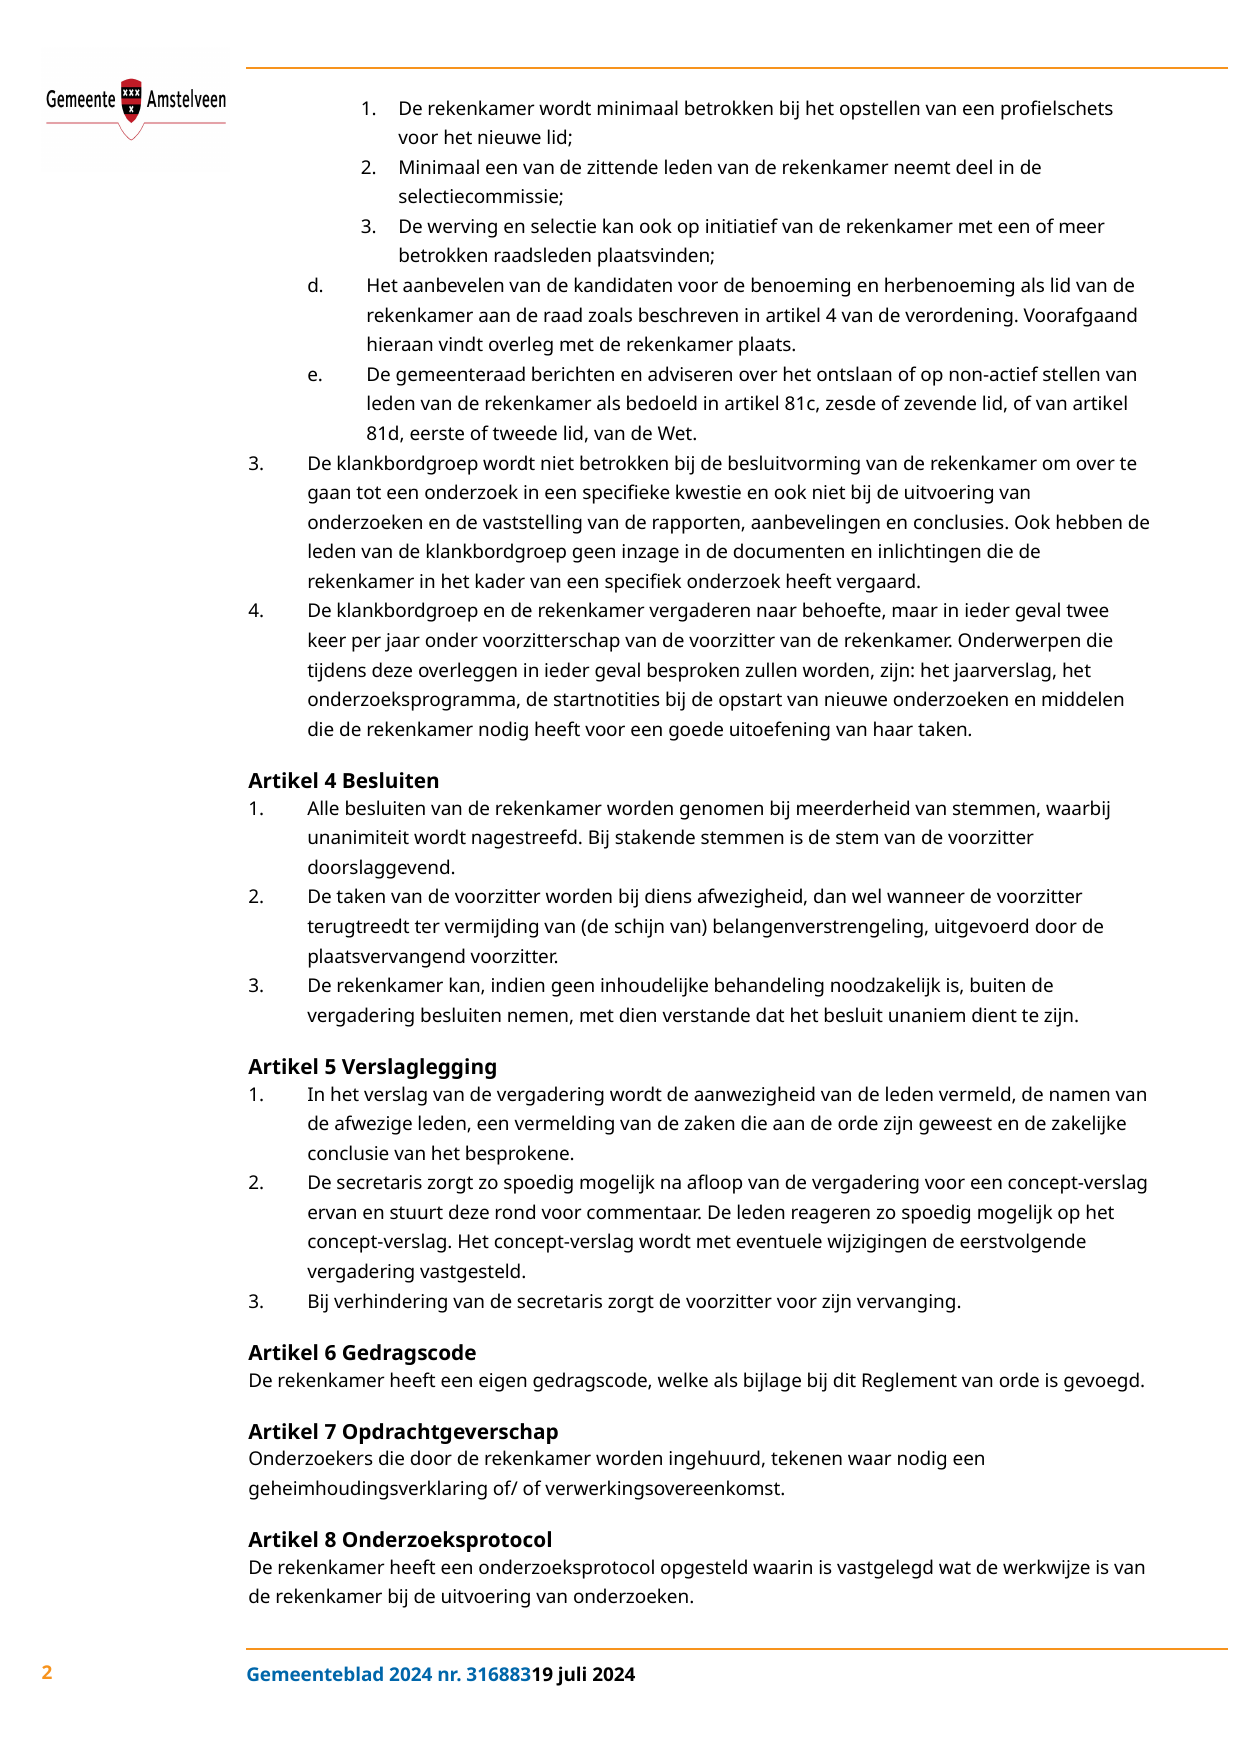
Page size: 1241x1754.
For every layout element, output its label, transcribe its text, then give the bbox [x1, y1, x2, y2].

list De klankbordgroep en de rekenkamer vergaderen naar behoefte, maar in ieder geval twee keer per jaar onder voorzitterschap van de voorzitter van de rekenkamer. Onderwerpen die tijdens deze overleggen in ieder geval besproken zullen worden, zijn: het jaarverslag, het onderzoeksprogramma, de startnotities bij de opstart van nieuwe onderzoeken en middelen die de rekenkamer nodig heeft voor een goede uitoefening van haar taken. [248, 598, 1152, 742]
list De klankbordgroep wordt niet betrokken bij de besluitvorming van de rekenkamer om over te gaan tot een onderzoek in een specifieke kwestie en ook niet bij de uitvoering van onderzoeken en de vaststelling van de rapporten, aanbevelingen en conclusies. Ook hebben de leden van de klankbordgroep geen inzage in de documenten en inlichtingen die de rekenkamer in het kader van een specifiek onderzoek heeft vergaard. [248, 450, 1152, 594]
list De werving en selectie kan ook op initiatief van de rekenkamer met een of meer betrokken raadsleden plaatsvinden; [361, 213, 1152, 268]
list Alle besluiten van de rekenkamer worden genomen bij meerderheid van stemmen, waarbij unanimiteit wordt nagestreefd. Bij stakende stemmen is de stem van de voorzitter doorslaggevend. [248, 795, 1152, 880]
text Artikel 4 Besluiten [248, 766, 1152, 795]
list De taken van de voorzitter worden bij diens afwezigheid, dan wel wanneer de voorzitter terugtreedt ter vermijding van (de schijn van) belangenverstrengeling, uitgevoerd door de plaatsvervangend voorzitter. [248, 884, 1152, 968]
list De rekenkamer kan, indien geen inhoudelijke behandeling noodzakelijk is, buiten de vergadering besluiten nemen, met dien verstande dat het besluit unaniem dient te zijn. [248, 972, 1152, 1028]
text De rekenkamer heeft een eigen gedragscode, welke als bijlage bij dit Reglement van orde is gevoegd. [248, 1367, 1152, 1392]
picture [41, 47, 231, 172]
list De secretaris zorgt zo spoedig mogelijk na afloop van de vergadering voor een concept-verslag ervan en stuurt deze rond voor commentaar. De leden reageren zo spoedig mogelijk op het concept-verslag. Het concept-verslag wordt met eventuele wijzigingen de eerstvolgende vergadering vastgesteld. [248, 1169, 1152, 1284]
text Onderzoekers die door de rekenkamer worden ingehuurd, tekenen waar nodig een geheimhoudingsverklaring of/ of verwerkingsovereenkomst. [248, 1446, 1152, 1501]
list Het aanbevelen van de kandidaten voor de benoeming en herbenoeming als lid van de rekenkamer aan de raad zoals beschreven in artikel 4 van de verordening. Voorafgaand hieraan vindt overleg met de rekenkamer plaats. [307, 272, 1152, 357]
list De rekenkamer wordt minimaal betrokken bij het opstellen van een profielschets voor het nieuwe lid; [361, 95, 1152, 150]
text Artikel 5 Verslaglegging [248, 1052, 1152, 1081]
list Minimaal een van de zittende leden van de rekenkamer neemt deel in de selectiecommissie; [361, 154, 1152, 209]
list De gemeenteraad berichten en adviseren over het ontslaan of op non-actief stellen van leden van de rekenkamer als bedoeld in artikel 81c, zesde of zevende lid, of van artikel 81d, eerste of tweede lid, van de Wet. [307, 361, 1152, 446]
text Artikel 7 Opdrachtgeverschap [248, 1417, 1152, 1446]
text Artikel 8 Onderzoeksprotocol [248, 1526, 1152, 1554]
list Bij verhindering van de secretaris zorgt de voorzitter voor zijn vervanging. [248, 1288, 1152, 1314]
text De rekenkamer heeft een onderzoeksprotocol opgesteld waarin is vastgelegd wat de werkwijze is van de rekenkamer bij de uitvoering van onderzoeken. [248, 1554, 1152, 1609]
list In het verslag van de vergadering wordt de aanwezigheid van de leden vermeld, de namen van de afwezige leden, een vermelding van de zaken die aan de orde zijn geweest en de zakelijke conclusie van het besprokene. [248, 1081, 1152, 1166]
text Artikel 6 Gedragscode [248, 1338, 1152, 1367]
